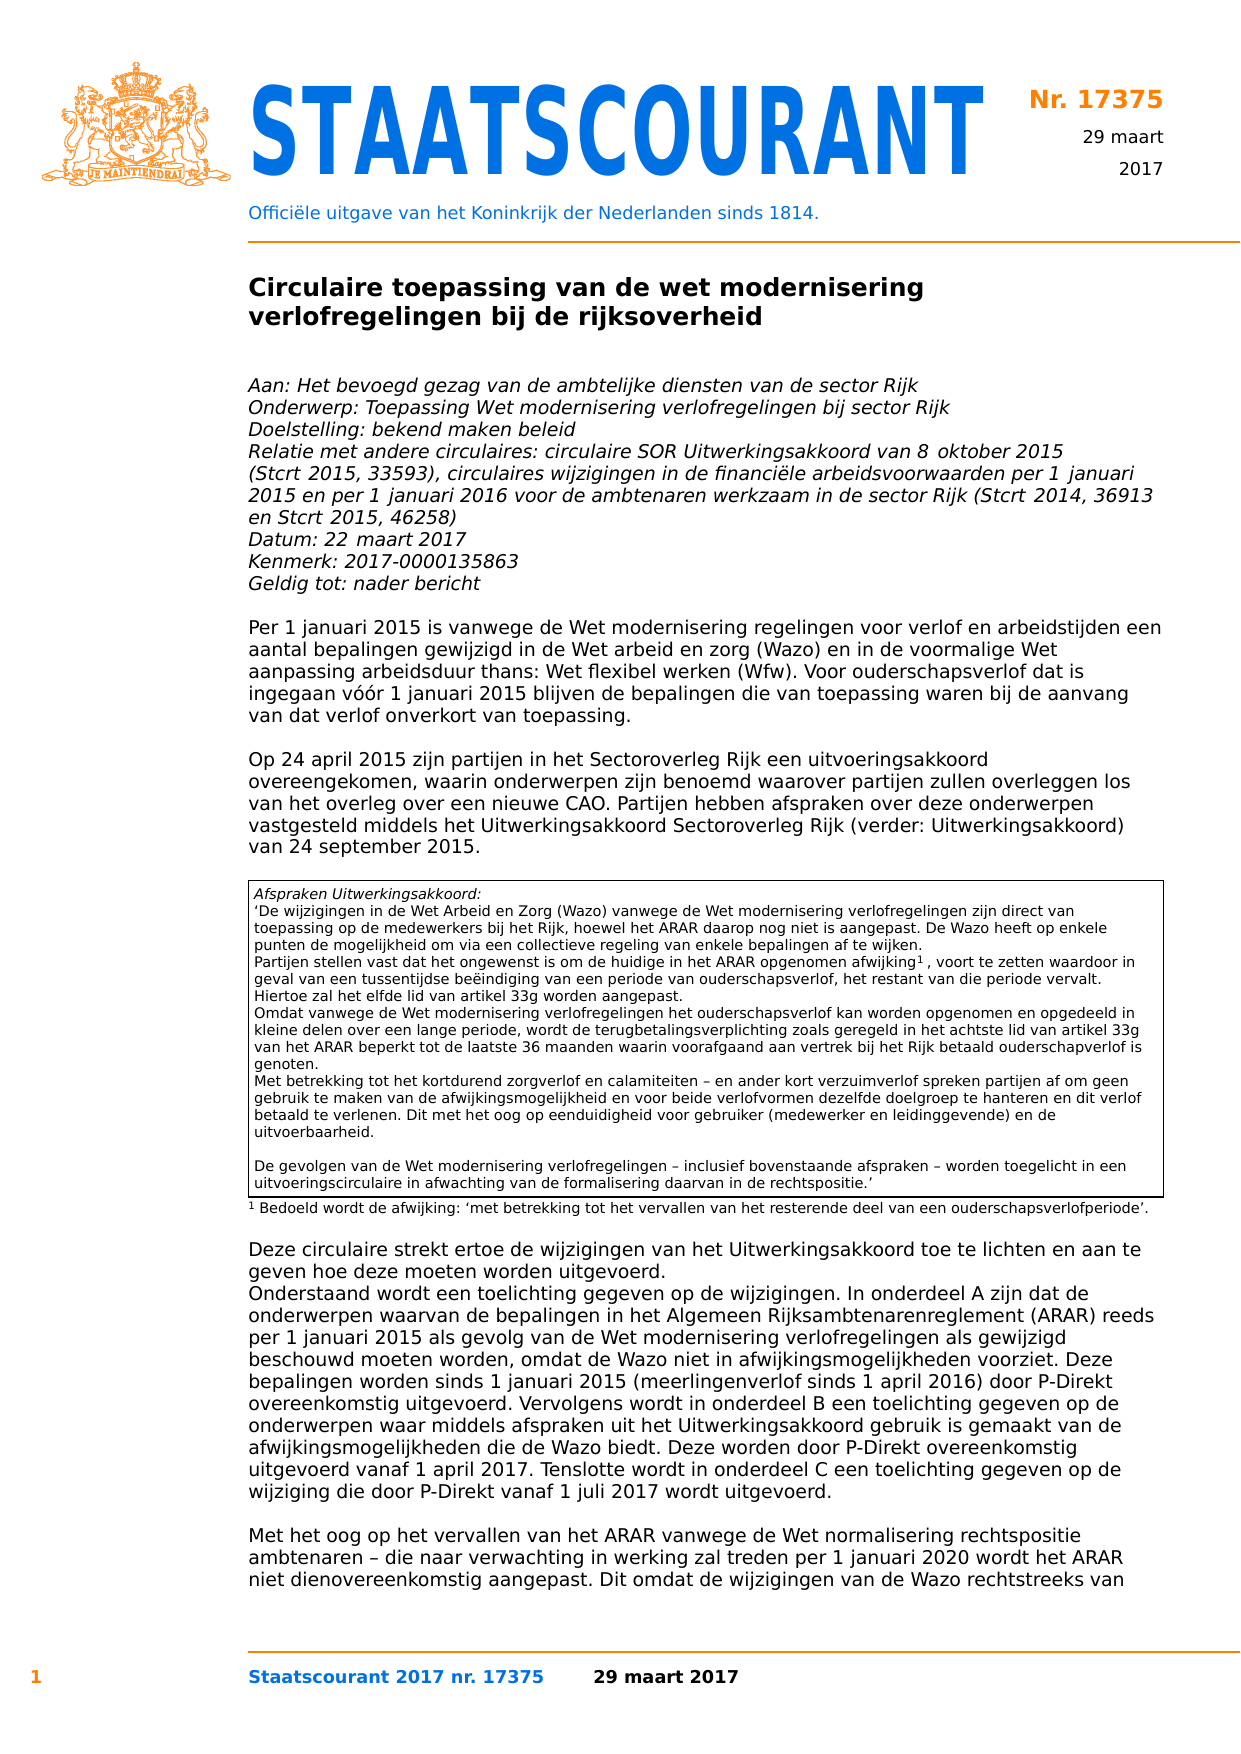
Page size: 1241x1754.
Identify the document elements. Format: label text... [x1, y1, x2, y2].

table_cell De gevolgen van de Wet modernisering verlofregelingen – inclusief bovenstaande afspraken – worden toegelicht in een uitvoeringscirculaire in afwachting van de formalisering daarvan in de rechtspositie.’ [249, 1158, 1163, 1196]
text Kenmerk: 2017-0000135863 [248, 551, 1163, 573]
table_header [25, 62, 248, 241]
table_header Afspraken Uitwerkingsakkoord: ‘De wijzigingen in de Wet Arbeid en Zorg (Wazo) vanwege de Wet modernisering verlofregelingen zijn direct van toepassing op de medewerkers bij het Rijk, hoewel het ARAR daarop nog niet is aangepast. De Wazo heeft op enkele punten de mogelijkheid om via een collectieve regeling van enkele bepalingen af te wijken. Partijen stellen vast dat het ongewenst is om de huidige in het ARAR opgenomen afwijking1, voort te zetten waardoor in geval van een tussentijdse beëindiging van een periode van ouderschapsverlof, het restant van die periode vervalt. Hiertoe zal het elfde lid van artikel 33g worden aangepast. Omdat vanwege de Wet modernisering verlofregelingen het ouderschapsverlof kan worden opgenomen en opgedeeld in kleine delen over een lange periode, wordt de terugbetalingsverplichting zoals geregeld in het achtste lid van artikel 33g van het ARAR beperkt tot de laatste 36 maanden waarin voorafgaand aan vertrek bij het Rijk betaald ouderschapverlof is genoten. Met betrekking tot het kortdurend zorgverlof en calamiteiten – en ander kort verzuimverlof spreken partijen af om geen gebruik te maken van de afwijkingsmogelijkheid en voor beide verlofvormen dezelfde doelgroep te hanteren en dit verlof betaald te verlenen. Dit met het oog op eenduidigheid voor gebruiker (medewerker en leidinggevende) en de uitvoerbaarheid. [249, 881, 1163, 1141]
text Op 24 april 2015 zijn partijen in het Sectoroverleg Rijk een uitvoeringsakkoord overeengekomen, waarin onderwerpen zijn benoemd waarover partijen zullen overleggen los van het overleg over een nieuwe CAO. Partijen hebben afspraken over deze onderwerpen vastgesteld middels het Uitwerkingsakkoord Sectoroverleg Rijk (verder: Uitwerkingsakkoord) van 24 september 2015. [248, 748, 1163, 858]
subtitle Circulaire toepassing van de wet modernisering verlofregelingen bij de rijksoverheid [248, 273, 1163, 331]
table_cell Officiële uitgave van het Koninkrijk der Nederlanden sinds 1814. [248, 203, 1240, 241]
text Onderwerp: Toepassing Wet modernisering verlofregelingen bij sector Rijk [248, 397, 1163, 419]
text Doelstelling: bekend maken beleid [248, 419, 1163, 441]
table_cell 29 maart [998, 121, 1240, 153]
text Datum: 22 maart 2017 [248, 529, 1163, 551]
table_header STAATSCOURANT [248, 62, 998, 203]
table_cell 1 Bedoeld wordt de afwijking: ‘met betrekking tot het vervallen van het resterende deel van een ouderschapsverlofperiode’. [248, 1198, 1163, 1217]
text Onderstaand wordt een toelichting gegeven op de wijzigingen. In onderdeel A zijn dat de onderwerpen waarvan de bepalingen in het Algemeen Rijksambtenarenreglement (ARAR) reeds per 1 januari 2015 als gevolg van de Wet modernisering verlofregelingen als gewijzigd beschouwd moeten worden, omdat de Wazo niet in afwijkingsmogelijkheden voorziet. Deze bepalingen worden sinds 1 januari 2015 (meerlingenverlof sinds 1 april 2016) door P-Direkt overeenkomstig uitgevoerd. Vervolgens wordt in onderdeel B een toelichting gegeven op de onderwerpen waar middels afspraken uit het Uitwerkingsakkoord gebruik is gemaakt van de afwijkingsmogelijkheden die de Wazo biedt. Deze worden door P-Direkt overeenkomstig uitgevoerd vanaf 1 april 2017. Tenslotte wordt in onderdeel C een toelichting gegeven op de wijziging die door P-Direkt vanaf 1 juli 2017 wordt uitgevoerd. [248, 1283, 1163, 1503]
text Deze circulaire strekt ertoe de wijzigingen van het Uitwerkingsakkoord toe te lichten en aan te geven hoe deze moeten worden uitgevoerd. [248, 1239, 1163, 1283]
text Aan: Het bevoegd gezag van de ambtelijke diensten van de sector Rijk [248, 375, 1163, 397]
text Geldig tot: nader bericht [248, 573, 1163, 595]
text Relatie met andere circulaires: circulaire SOR Uitwerkingsakkoord van 8 oktober 2015 (Stcrt 2015, 33593), circulaires wijzigingen in de financiële arbeidsvoorwaarden per 1 januari 2015 en per 1 januari 2016 voor de ambtenaren werkzaam in de sector Rijk (Stcrt 2014, 36913 en Stcrt 2015, 46258) [248, 441, 1163, 529]
table_header Nr. 17375 [998, 62, 1240, 121]
table_cell 2017 [998, 153, 1240, 203]
table_cell [249, 1141, 1163, 1158]
text Per 1 januari 2015 is vanwege de Wet modernisering regelingen voor verlof en arbeidstijden een aantal bepalingen gewijzigd in de Wet arbeid en zorg (Wazo) en in de voormalige Wet aanpassing arbeidsduur thans: Wet flexibel werken (Wfw). Voor ouderschapsverlof dat is ingegaan vóór 1 januari 2015 blijven de bepalingen die van toepassing waren bij de aanvang van dat verlof onverkort van toepassing. [248, 617, 1163, 727]
text Met het oog op het vervallen van het ARAR vanwege de Wet normalisering rechtspositie ambtenaren – die naar verwachting in werking zal treden per 1 januari 2020 wordt het ARAR niet dienovereenkomstig aangepast. Dit omdat de wijzigingen van de Wazo rechtstreeks van [248, 1525, 1163, 1591]
picture [41, 62, 231, 186]
